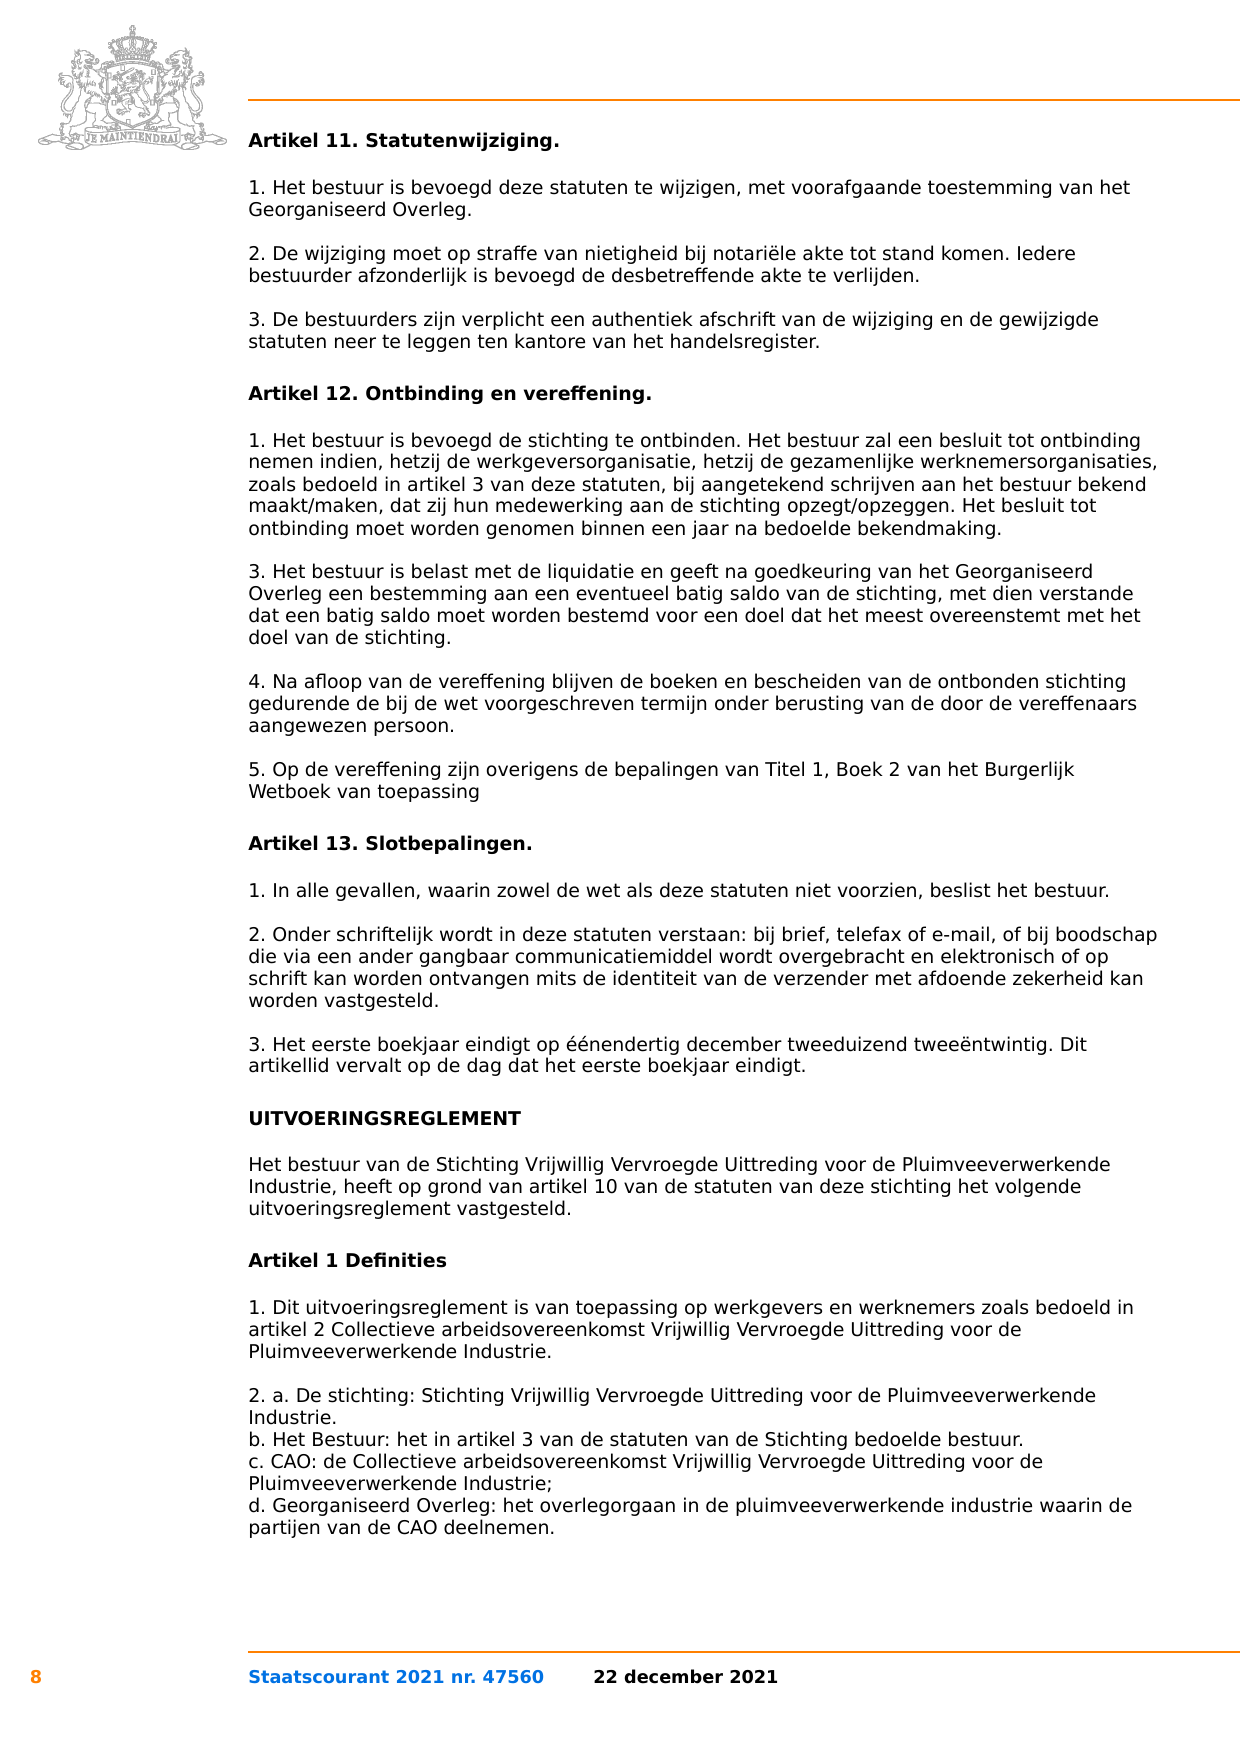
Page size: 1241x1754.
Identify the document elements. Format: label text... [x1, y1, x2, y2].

subtitle Artikel 1 Definities [248, 1250, 1163, 1272]
text 5. Op de vereffening zijn overigens de bepalingen van Titel 1, Boek 2 van het Burgerlijk Wetboek van toepassing [248, 759, 1163, 803]
text 1. Het bestuur is bevoegd deze statuten te wijzigen, met voorafgaande toestemming van het Georganiseerd Overleg. [248, 177, 1163, 221]
text d. Georganiseerd Overleg: het overlegorgaan in de pluimveeverwerkende industrie waarin de partijen van de CAO deelnemen. [248, 1495, 1163, 1539]
text 3. De bestuurders zijn verplicht een authentiek afschrift van de wijziging en de gewijzigde statuten neer te leggen ten kantore van het handelsregister. [248, 308, 1163, 352]
subtitle Artikel 11. Statutenwijziging. [248, 130, 1163, 152]
text 2. De wijziging moet op straffe van nietigheid bij notariële akte tot stand komen. Iedere bestuurder afzonderlijk is bevoegd de desbetreffende akte te verlijden. [248, 243, 1163, 287]
text 3. Het bestuur is belast met de liquidatie en geeft na goedkeuring van het Georganiseerd Overleg een bestemming aan een eventueel batig saldo van de stichting, met dien verstande dat een batig saldo moet worden bestemd voor een doel dat het meest overeenstemt met het doel van de stichting. [248, 561, 1163, 649]
text 3. Het eerste boekjaar eindigt op éénendertig december tweeduizend tweeëntwintig. Dit artikellid vervalt op de dag dat het eerste boekjaar eindigt. [248, 1033, 1163, 1077]
text 1. Het bestuur is bevoegd de stichting te ontbinden. Het bestuur zal een besluit tot ontbinding nemen indien, hetzij de werkgeversorganisatie, hetzij de gezamenlijke werknemersorganisaties, zoals bedoeld in artikel 3 van deze statuten, bij aangetekend schrijven aan het bestuur bekend maakt/maken, dat zij hun medewerking aan de stichting opzegt/opzeggen. Het besluit tot ontbinding moet worden genomen binnen een jaar na bedoelde bekendmaking. [248, 429, 1163, 539]
text 4. Na afloop van de vereffening blijven de boeken en bescheiden van de ontbonden stichting gedurende de bij de wet voorgeschreven termijn onder berusting van de door de vereffenaars aangewezen persoon. [248, 671, 1163, 737]
text Het bestuur van de Stichting Vrijwillig Vervroegde Uittreding voor de Pluimveeverwerkende Industrie, heeft op grond van artikel 10 van de statuten van deze stichting het volgende uitvoeringsreglement vastgesteld. [248, 1154, 1163, 1220]
text 2. a. De stichting: Stichting Vrijwillig Vervroegde Uittreding voor de Pluimveeverwerkende Industrie. [248, 1385, 1163, 1429]
text 2. Onder schriftelijk wordt in deze statuten verstaan: bij brief, telefax of e-mail, of bij boodschap die via een ander gangbaar communicatiemiddel wordt overgebracht en elektronisch of op schrift kan worden ontvangen mits de identiteit van de verzender met afdoende zekerheid kan worden vastgesteld. [248, 924, 1163, 1012]
text b. Het Bestuur: het in artikel 3 van de statuten van de Stichting bedoelde bestuur. [248, 1429, 1163, 1451]
subtitle UITVOERINGSREGLEMENT [248, 1107, 1163, 1129]
subtitle Artikel 12. Ontbinding en vereffening. [248, 382, 1163, 404]
text c. CAO: de Collectieve arbeidsovereenkomst Vrijwillig Vervroegde Uittreding voor de Pluimveeverwerkende Industrie; [248, 1451, 1163, 1495]
text 1. In alle gevallen, waarin zowel de wet als deze statuten niet voorzien, beslist het bestuur. [248, 880, 1163, 902]
text 1. Dit uitvoeringsreglement is van toepassing op werkgevers en werknemers zoals bedoeld in artikel 2 Collectieve arbeidsovereenkomst Vrijwillig Vervroegde Uittreding voor de Pluimveeverwerkende Industrie. [248, 1297, 1163, 1363]
picture [38, 25, 227, 150]
subtitle Artikel 13. Slotbepalingen. [248, 833, 1163, 855]
